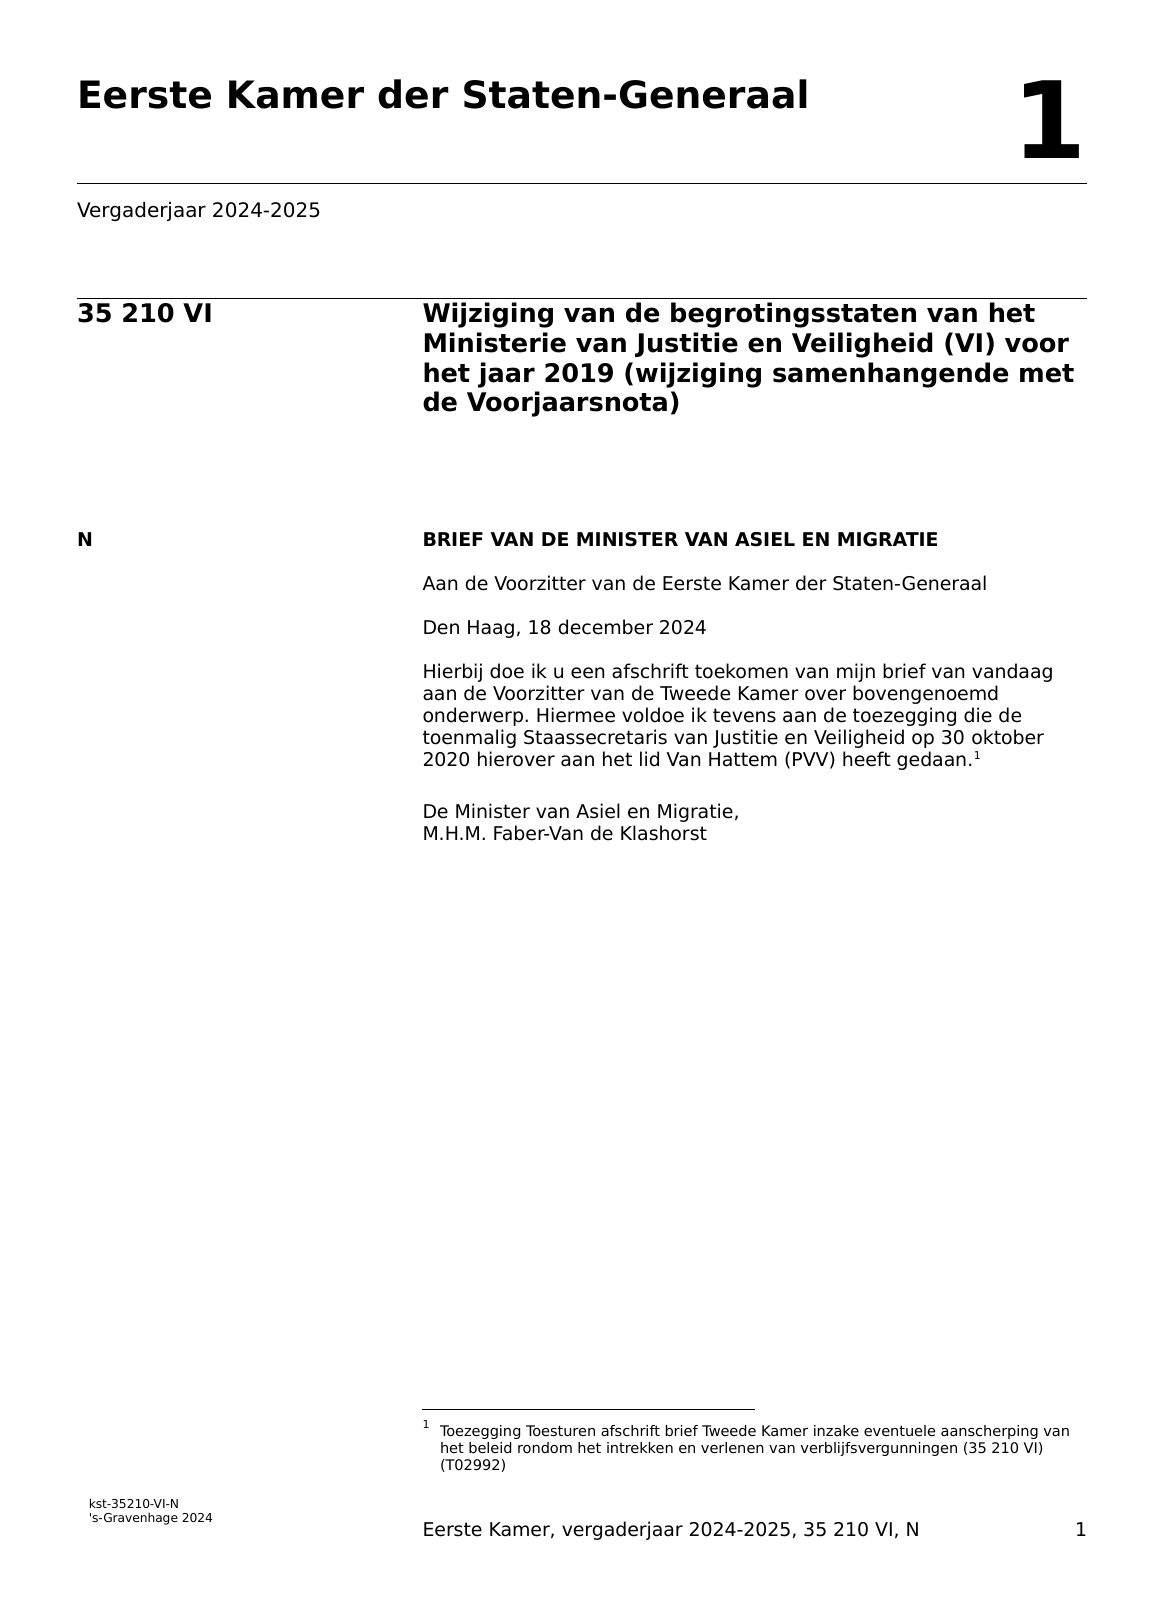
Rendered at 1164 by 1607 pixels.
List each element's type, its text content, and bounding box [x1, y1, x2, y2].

subtitle N BRIEF VAN DE MINISTER VAN ASIEL EN MIGRATIE [77, 529, 1087, 551]
text Toezegging Toesturen afschrift brief Tweede Kamer inzake eventuele aanscherping van het beleid rondom het intrekken en verlenen van verblijfsvergunningen (35 210 VI) (T02992) [422, 1418, 1087, 1474]
text Den Haag, 18 december 2024 [422, 617, 1087, 639]
text kst-35210-VI-N [88, 1497, 323, 1511]
table_cell Vergaderjaar 2024-2025 [77, 184, 1087, 298]
table_header 1 [886, 59, 1087, 183]
subtitle 35 210 VI Wijziging van de begrotingsstaten van het Ministerie van Justitie en Veiligheid (VI) voor het jaar 2019 (wijziging samenhangende met de Voorjaarsnota) [77, 299, 1087, 418]
text Aan de Voorzitter van de Eerste Kamer der Staten-Generaal [422, 573, 1087, 595]
text Hierbij doe ik u een afschrift toekomen van mijn brief van vandaag aan de Voorzitter van de Tweede Kamer over bovengenoemd onderwerp. Hiermee voldoe ik tevens aan de toezegging die de toenmalig Staassecretaris van Justitie en Veiligheid op 30 oktober 2020 hierover aan het lid Van Hattem (PVV) heeft gedaan. [422, 661, 1087, 771]
text 's-Gravenhage 2024 [88, 1511, 323, 1525]
text De Minister van Asiel en Migratie, M.H.M. Faber-Van de Klashorst [422, 801, 1087, 845]
table_header Eerste Kamer der Staten-Generaal [77, 59, 886, 183]
